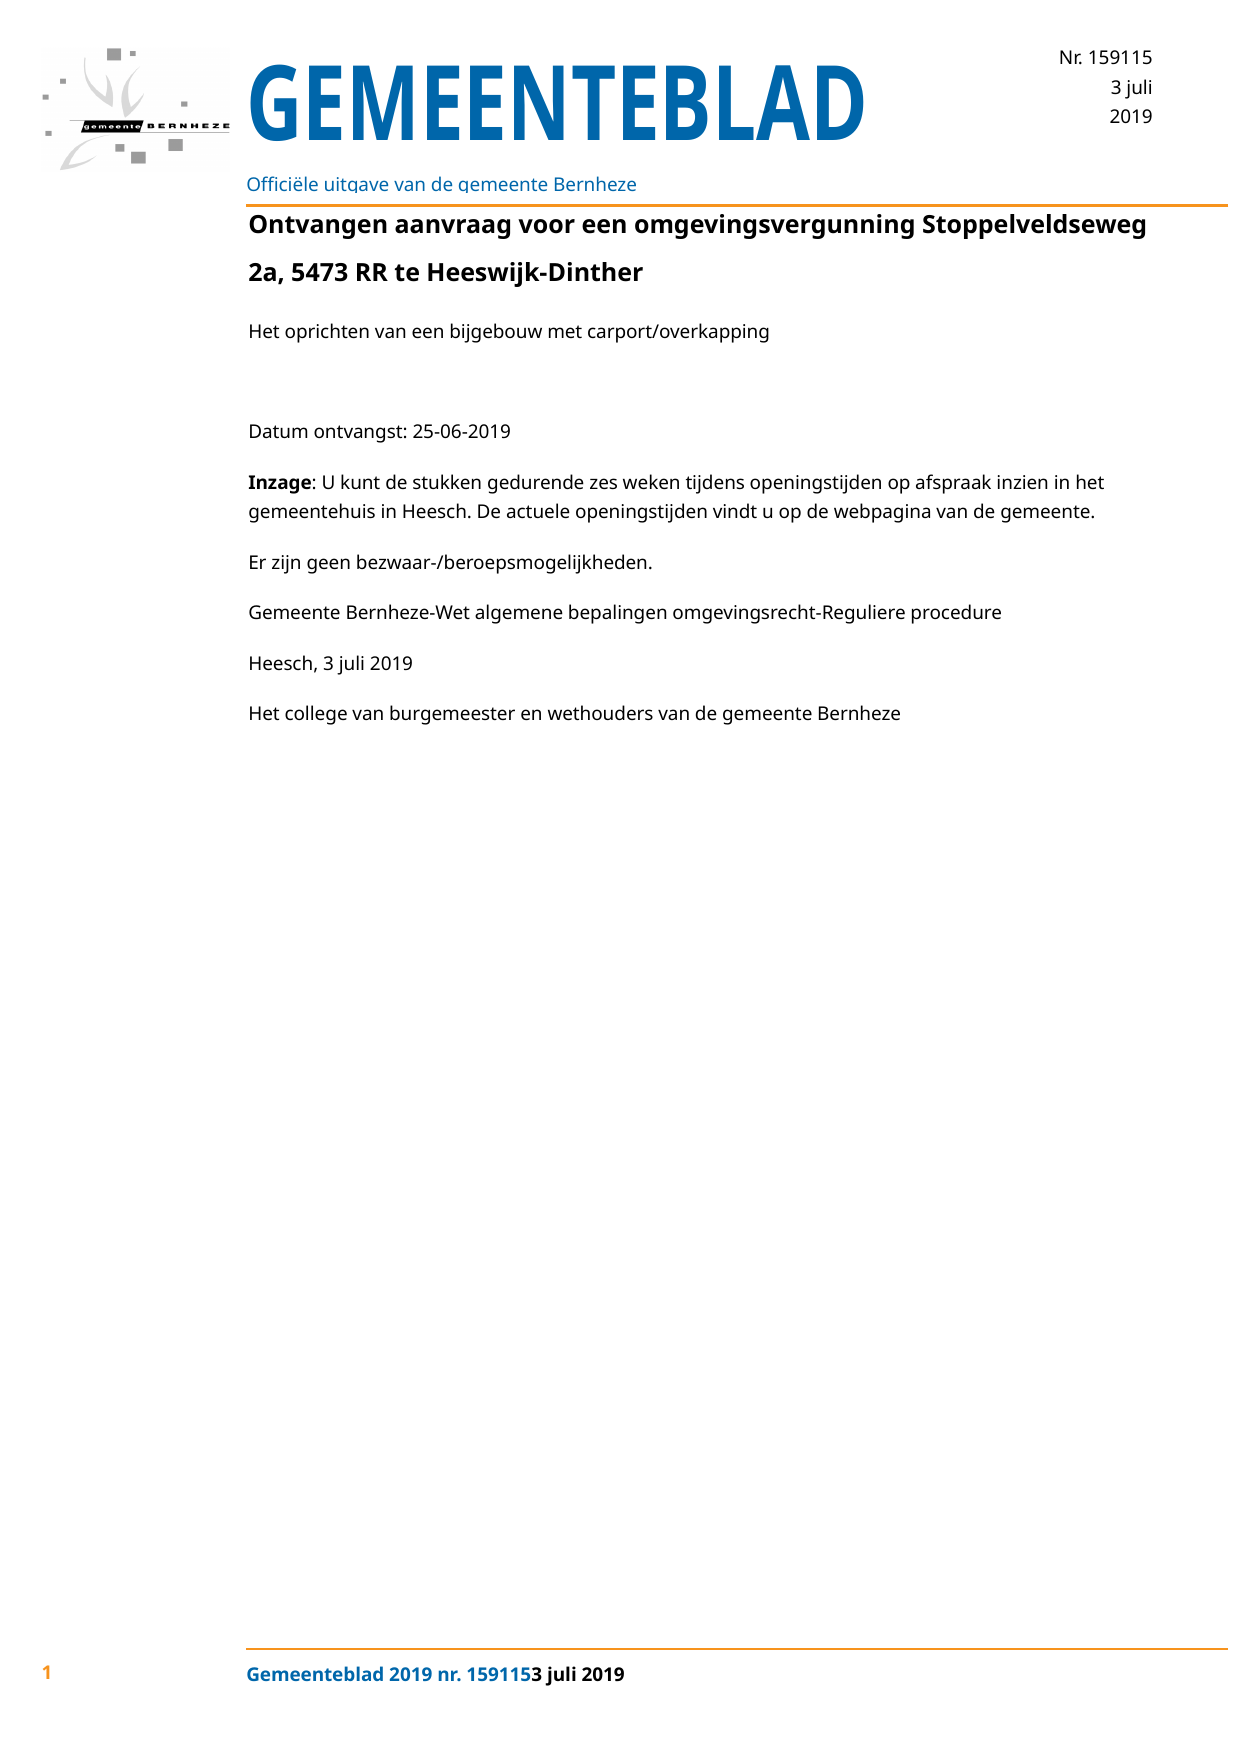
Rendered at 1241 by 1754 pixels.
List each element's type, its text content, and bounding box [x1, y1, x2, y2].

text Heesch, 3 juli 2019 [248, 650, 1152, 676]
text Gemeente Bernheze-Wet algemene bepalingen omgevingsrecht-Reguliere procedure [248, 599, 1152, 625]
text Inzage: U kunt de stukken gedurende zes weken tijdens openingstijden op afspraak inzien in het gemeentehuis in Heesch. De actuele openingstijden vindt u op de webpagina van de gemeente. [248, 469, 1152, 524]
text Datum ontvangst: 25-06-2019 [248, 419, 1152, 444]
picture [41, 47, 231, 172]
text Er zijn geen bezwaar-/beroepsmogelijkheden. [248, 549, 1152, 575]
text Het oprichten van een bijgebouw met carport/overkapping [248, 318, 1152, 344]
text Het college van burgemeester en wethouders van de gemeente Bernheze [248, 700, 1152, 726]
text Ontvangen aanvraag voor een omgevingsvergunning Stoppelveldseweg 2a, 5473 RR te Heeswijk-Dinther [248, 207, 1152, 288]
